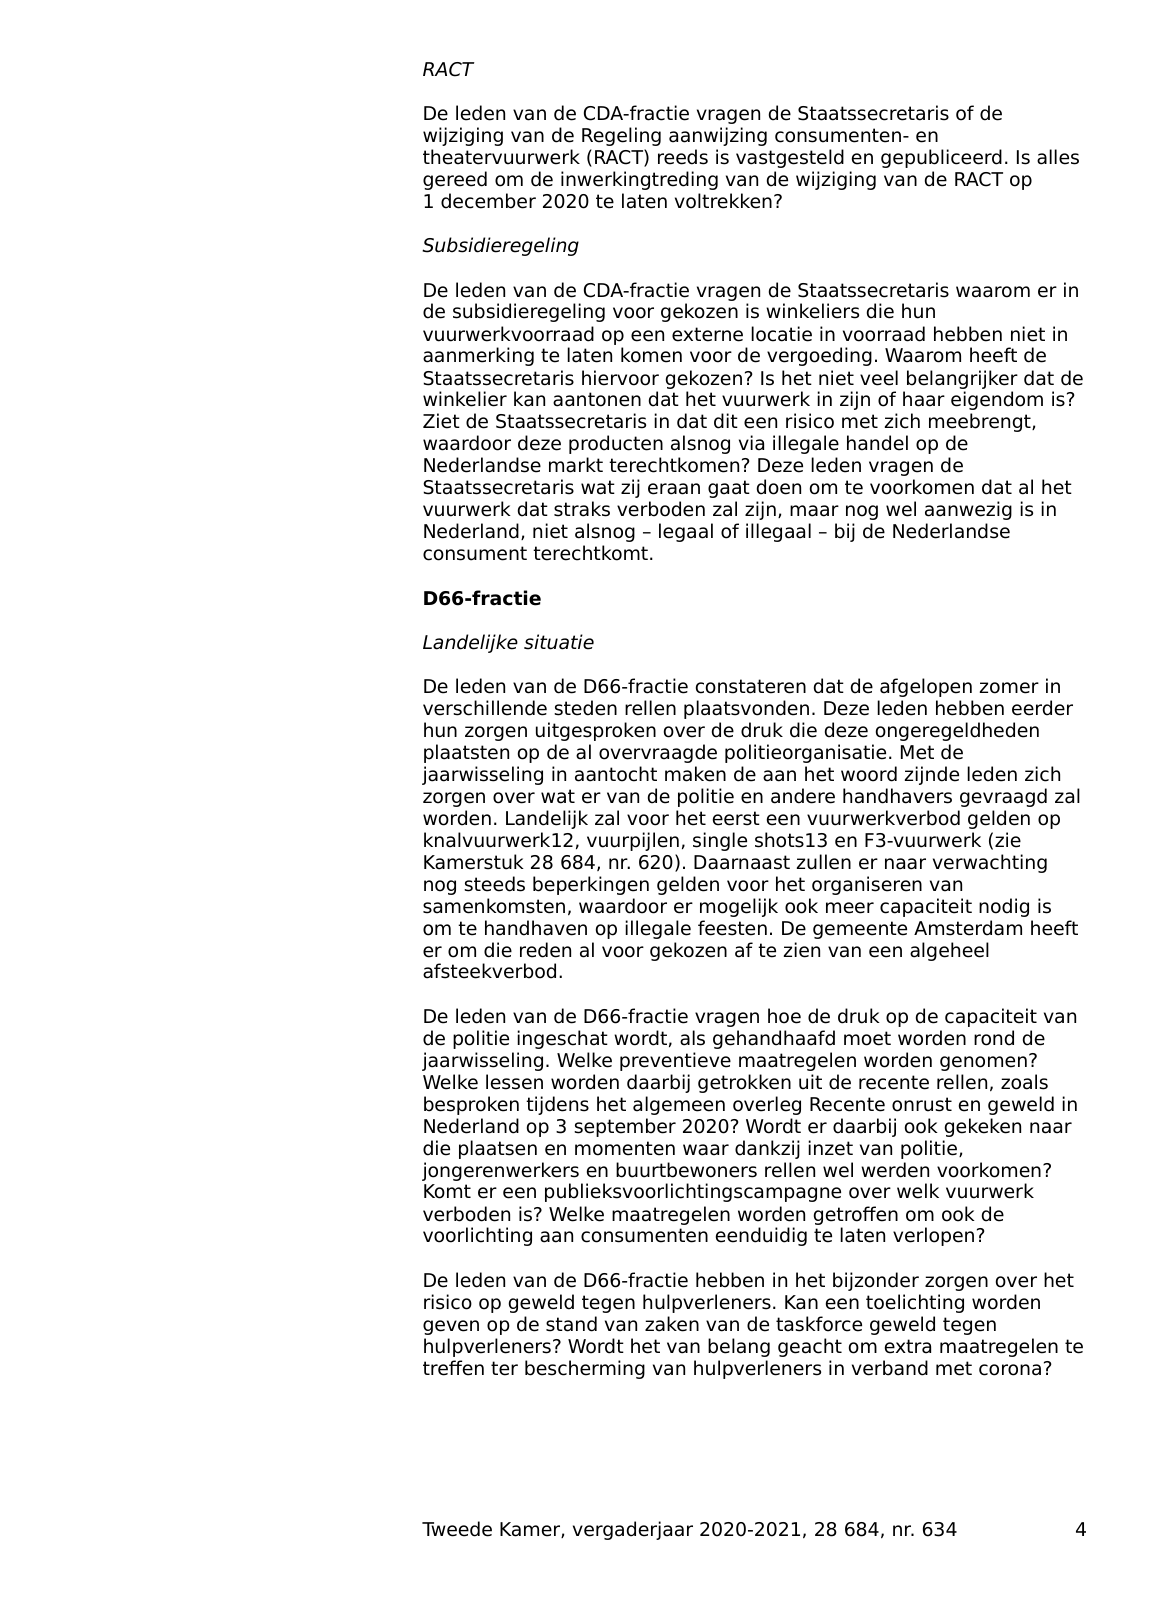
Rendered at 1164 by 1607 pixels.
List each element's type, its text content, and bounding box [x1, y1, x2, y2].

text De leden van de CDA-fractie vragen de Staatssecretaris waarom er in de subsidieregeling voor gekozen is winkeliers die hun vuurwerkvoorraad op een externe locatie in voorraad hebben niet in aanmerking te laten komen voor de vergoeding. Waarom heeft de Staatssecretaris hiervoor gekozen? Is het niet veel belangrijker dat de winkelier kan aantonen dat het vuurwerk in zijn of haar eigendom is? Ziet de Staatssecretaris in dat dit een risico met zich meebrengt, waardoor deze producten alsnog via illegale handel op de Nederlandse markt terechtkomen? Deze leden vragen de Staatssecretaris wat zij eraan gaat doen om te voorkomen dat al het vuurwerk dat straks verboden zal zijn, maar nog wel aanwezig is in Nederland, niet alsnog – legaal of illegaal – bij de Nederlandse consument terechtkomt. [422, 279, 1087, 565]
text De leden van de D66-fractie vragen hoe de druk op de capaciteit van de politie ingeschat wordt, als gehandhaafd moet worden rond de jaarwisseling. Welke preventieve maatregelen worden genomen? Welke lessen worden daarbij getrokken uit de recente rellen, zoals besproken tijdens het algemeen overleg Recente onrust en geweld in Nederland op 3 september 2020? Wordt er daarbij ook gekeken naar die plaatsen en momenten waar dankzij inzet van politie, jongerenwerkers en buurtbewoners rellen wel werden voorkomen? Komt er een publieksvoorlichtingscampagne over welk vuurwerk verboden is? Welke maatregelen worden getroffen om ook de voorlichting aan consumenten eenduidig te laten verlopen? [422, 1006, 1087, 1247]
text De leden van de CDA-fractie vragen de Staatssecretaris of de wijziging van de Regeling aanwijzing consumenten- en theatervuurwerk (RACT) reeds is vastgesteld en gepubliceerd. Is alles gereed om de inwerkingtreding van de wijziging van de RACT op 1 december 2020 te laten voltrekken? [422, 103, 1087, 213]
subtitle Landelijke situatie [422, 632, 1087, 653]
subtitle RACT [422, 59, 1087, 81]
subtitle Subsidieregeling [422, 235, 1087, 257]
text De leden van de D66-fractie constateren dat de afgelopen zomer in verschillende steden rellen plaatsvonden. Deze leden hebben eerder hun zorgen uitgesproken over de druk die deze ongeregeldheden plaatsten op de al overvraagde politieorganisatie. Met de jaarwisseling in aantocht maken de aan het woord zijnde leden zich zorgen over wat er van de politie en andere handhavers gevraagd zal worden. Landelijk zal voor het eerst een vuurwerkverbod gelden op knalvuurwerk12, vuurpijlen, single shots13 en F3-vuurwerk (zie Kamerstuk 28 684, nr. 620). Daarnaast zullen er naar verwachting nog steeds beperkingen gelden voor het organiseren van samenkomsten, waardoor er mogelijk ook meer capaciteit nodig is om te handhaven op illegale feesten. De gemeente Amsterdam heeft er om die reden al voor gekozen af te zien van een algeheel afsteekverbod. [422, 676, 1087, 983]
text De leden van de D66-fractie hebben in het bijzonder zorgen over het risico op geweld tegen hulpverleners. Kan een toelichting worden geven op de stand van zaken van de taskforce geweld tegen hulpverleners? Wordt het van belang geacht om extra maatregelen te treffen ter bescherming van hulpverleners in verband met corona? [422, 1269, 1087, 1379]
subtitle D66-fractie [422, 587, 1087, 609]
